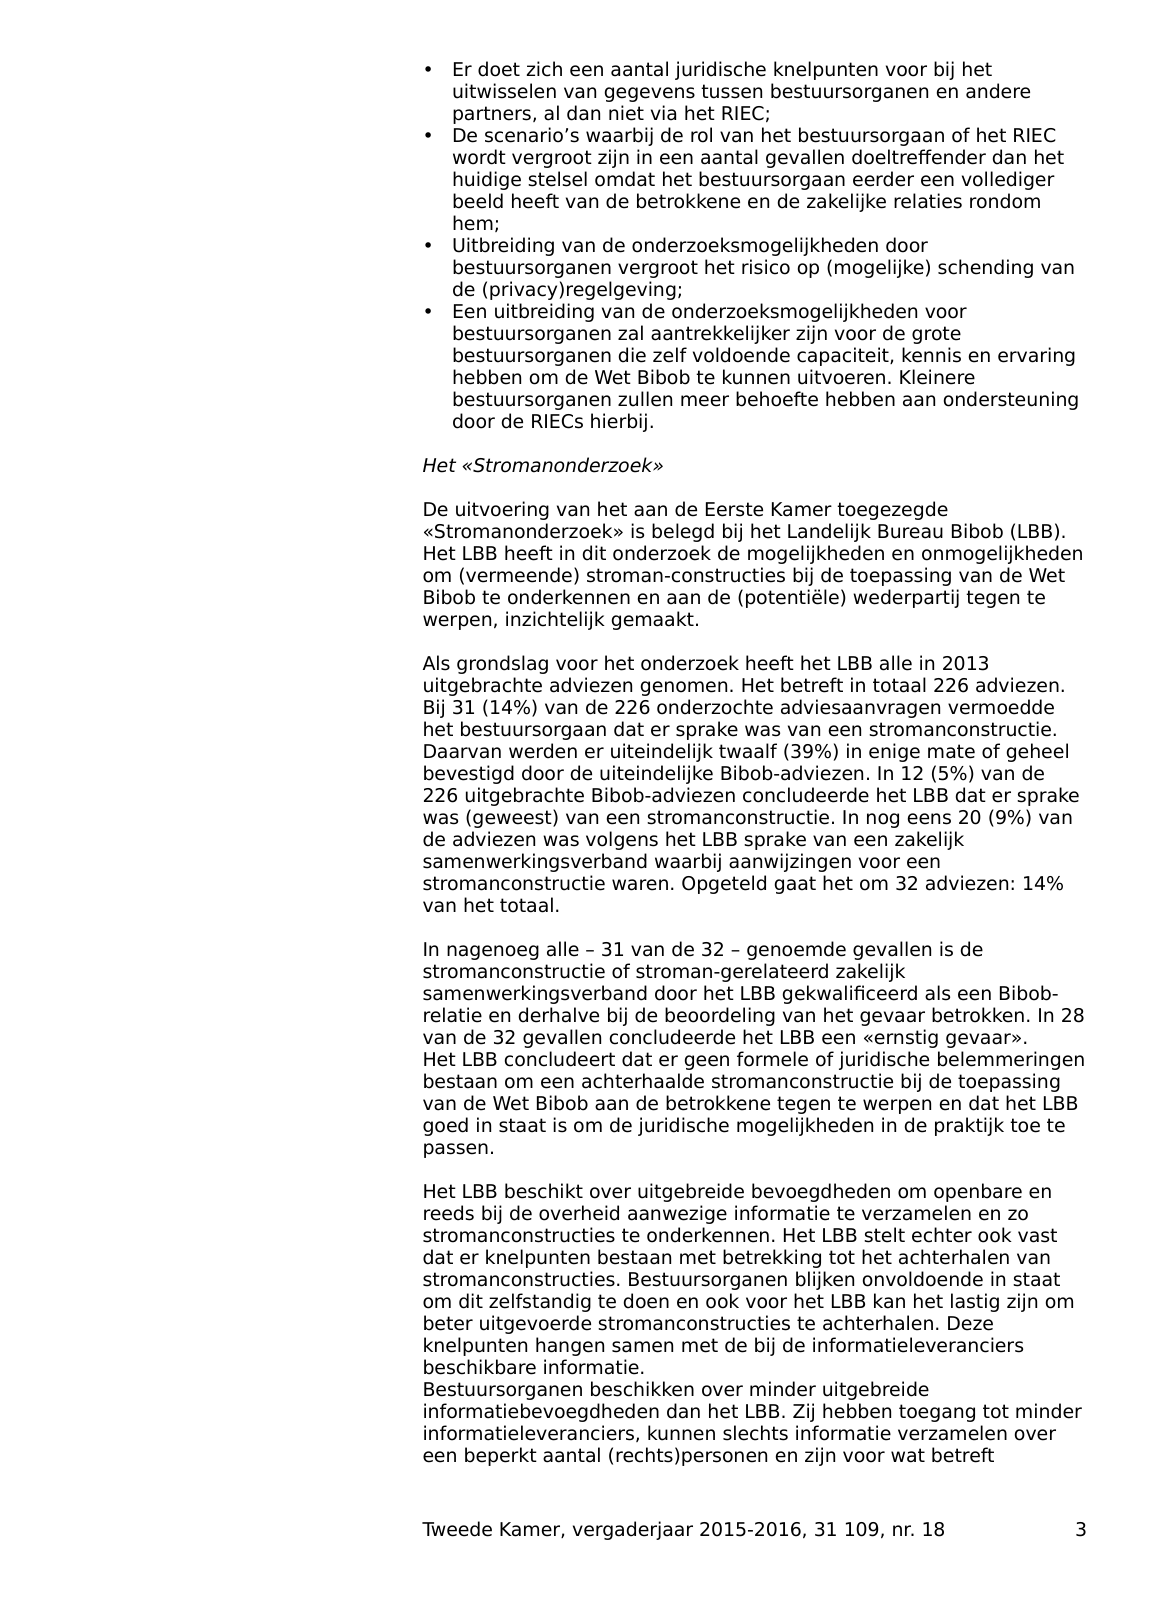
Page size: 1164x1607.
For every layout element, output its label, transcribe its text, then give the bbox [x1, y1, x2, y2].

subtitle Het «Stromanonderzoek» [422, 455, 1087, 477]
text Als grondslag voor het onderzoek heeft het LBB alle in 2013 uitgebrachte adviezen genomen. Het betreft in totaal 226 adviezen. Bij 31 (14%) van de 226 onderzochte adviesaanvragen vermoedde het bestuursorgaan dat er sprake was van een stromanconstructie. Daarvan werden er uiteindelijk twaalf (39%) in enige mate of geheel bevestigd door de uiteindelijke Bibob-adviezen. In 12 (5%) van de 226 uitgebrachte Bibob-adviezen concludeerde het LBB dat er sprake was (geweest) van een stromanconstructie. In nog eens 20 (9%) van de adviezen was volgens het LBB sprake van een zakelijk samenwerkingsverband waarbij aanwijzingen voor een stromanconstructie waren. Opgeteld gaat het om 32 adviezen: 14% van het totaal. [422, 653, 1087, 917]
text • De scenario’s waarbij de rol van het bestuursorgaan of het RIEC wordt vergroot zijn in een aantal gevallen doeltreffender dan het huidige stelsel omdat het bestuursorgaan eerder een vollediger beeld heeft van de betrokkene en de zakelijke relaties rondom hem; [422, 125, 1087, 235]
text • Er doet zich een aantal juridische knelpunten voor bij het uitwisselen van gegevens tussen bestuursorganen en andere partners, al dan niet via het RIEC; [422, 59, 1087, 125]
text Bestuursorganen beschikken over minder uitgebreide informatiebevoegdheden dan het LBB. Zij hebben toegang tot minder informatieleveranciers, kunnen slechts informatie verzamelen over een beperkt aantal (rechts)personen en zijn voor wat betreft [422, 1379, 1087, 1467]
text • Uitbreiding van de onderzoeksmogelijkheden door bestuursorganen vergroot het risico op (mogelijke) schending van de (privacy)regelgeving; [422, 235, 1087, 301]
text Het LBB beschikt over uitgebreide bevoegdheden om openbare en reeds bij de overheid aanwezige informatie te verzamelen en zo stromanconstructies te onderkennen. Het LBB stelt echter ook vast dat er knelpunten bestaan met betrekking tot het achterhalen van stromanconstructies. Bestuursorganen blijken onvoldoende in staat om dit zelfstandig te doen en ook voor het LBB kan het lastig zijn om beter uitgevoerde stromanconstructies te achterhalen. Deze knelpunten hangen samen met de bij de informatieleveranciers beschikbare informatie. [422, 1181, 1087, 1379]
text Het LBB concludeert dat er geen formele of juridische belemmeringen bestaan om een achterhaalde stromanconstructie bij de toepassing van de Wet Bibob aan de betrokkene tegen te werpen en dat het LBB goed in staat is om de juridische mogelijkheden in de praktijk toe te passen. [422, 1049, 1087, 1159]
text • Een uitbreiding van de onderzoeksmogelijkheden voor bestuursorganen zal aantrekkelijker zijn voor de grote bestuursorganen die zelf voldoende capaciteit, kennis en ervaring hebben om de Wet Bibob te kunnen uitvoeren. Kleinere bestuursorganen zullen meer behoefte hebben aan ondersteuning door de RIECs hierbij. [422, 301, 1087, 433]
text In nagenoeg alle – 31 van de 32 – genoemde gevallen is de stromanconstructie of stroman-gerelateerd zakelijk samenwerkingsverband door het LBB gekwalificeerd als een Bibob-relatie en derhalve bij de beoordeling van het gevaar betrokken. In 28 van de 32 gevallen concludeerde het LBB een «ernstig gevaar». [422, 939, 1087, 1049]
text De uitvoering van het aan de Eerste Kamer toegezegde «Stromanonderzoek» is belegd bij het Landelijk Bureau Bibob (LBB). Het LBB heeft in dit onderzoek de mogelijkheden en onmogelijkheden om (vermeende) stroman-constructies bij de toepassing van de Wet Bibob te onderkennen en aan de (potentiële) wederpartij tegen te werpen, inzichtelijk gemaakt. [422, 499, 1087, 631]
